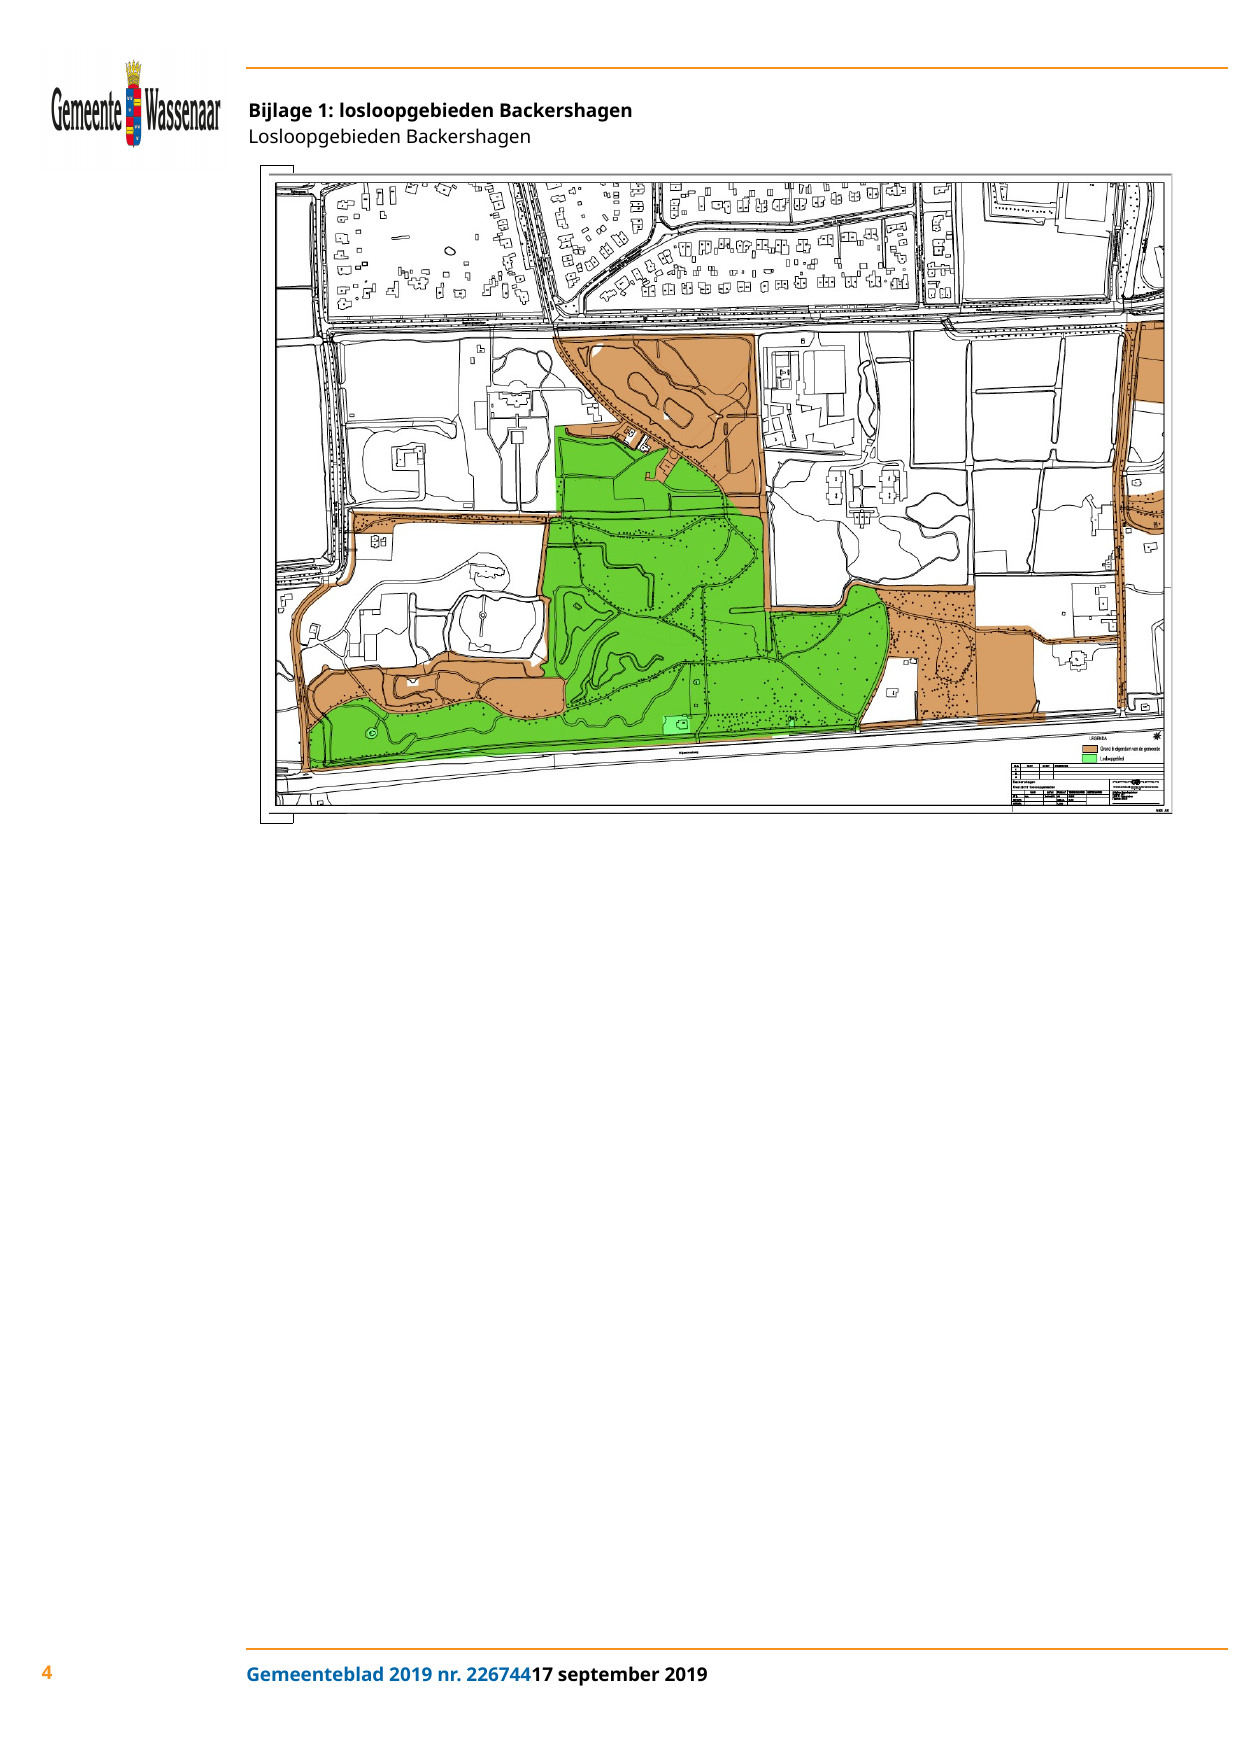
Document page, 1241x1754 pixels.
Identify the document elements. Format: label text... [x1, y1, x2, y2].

text Bijlage 1: losloopgebieden Backershagen [248, 95, 1152, 123]
picture [41, 47, 231, 172]
picture [268, 173, 1173, 814]
text Losloopgebieden Backershagen [248, 123, 1152, 149]
